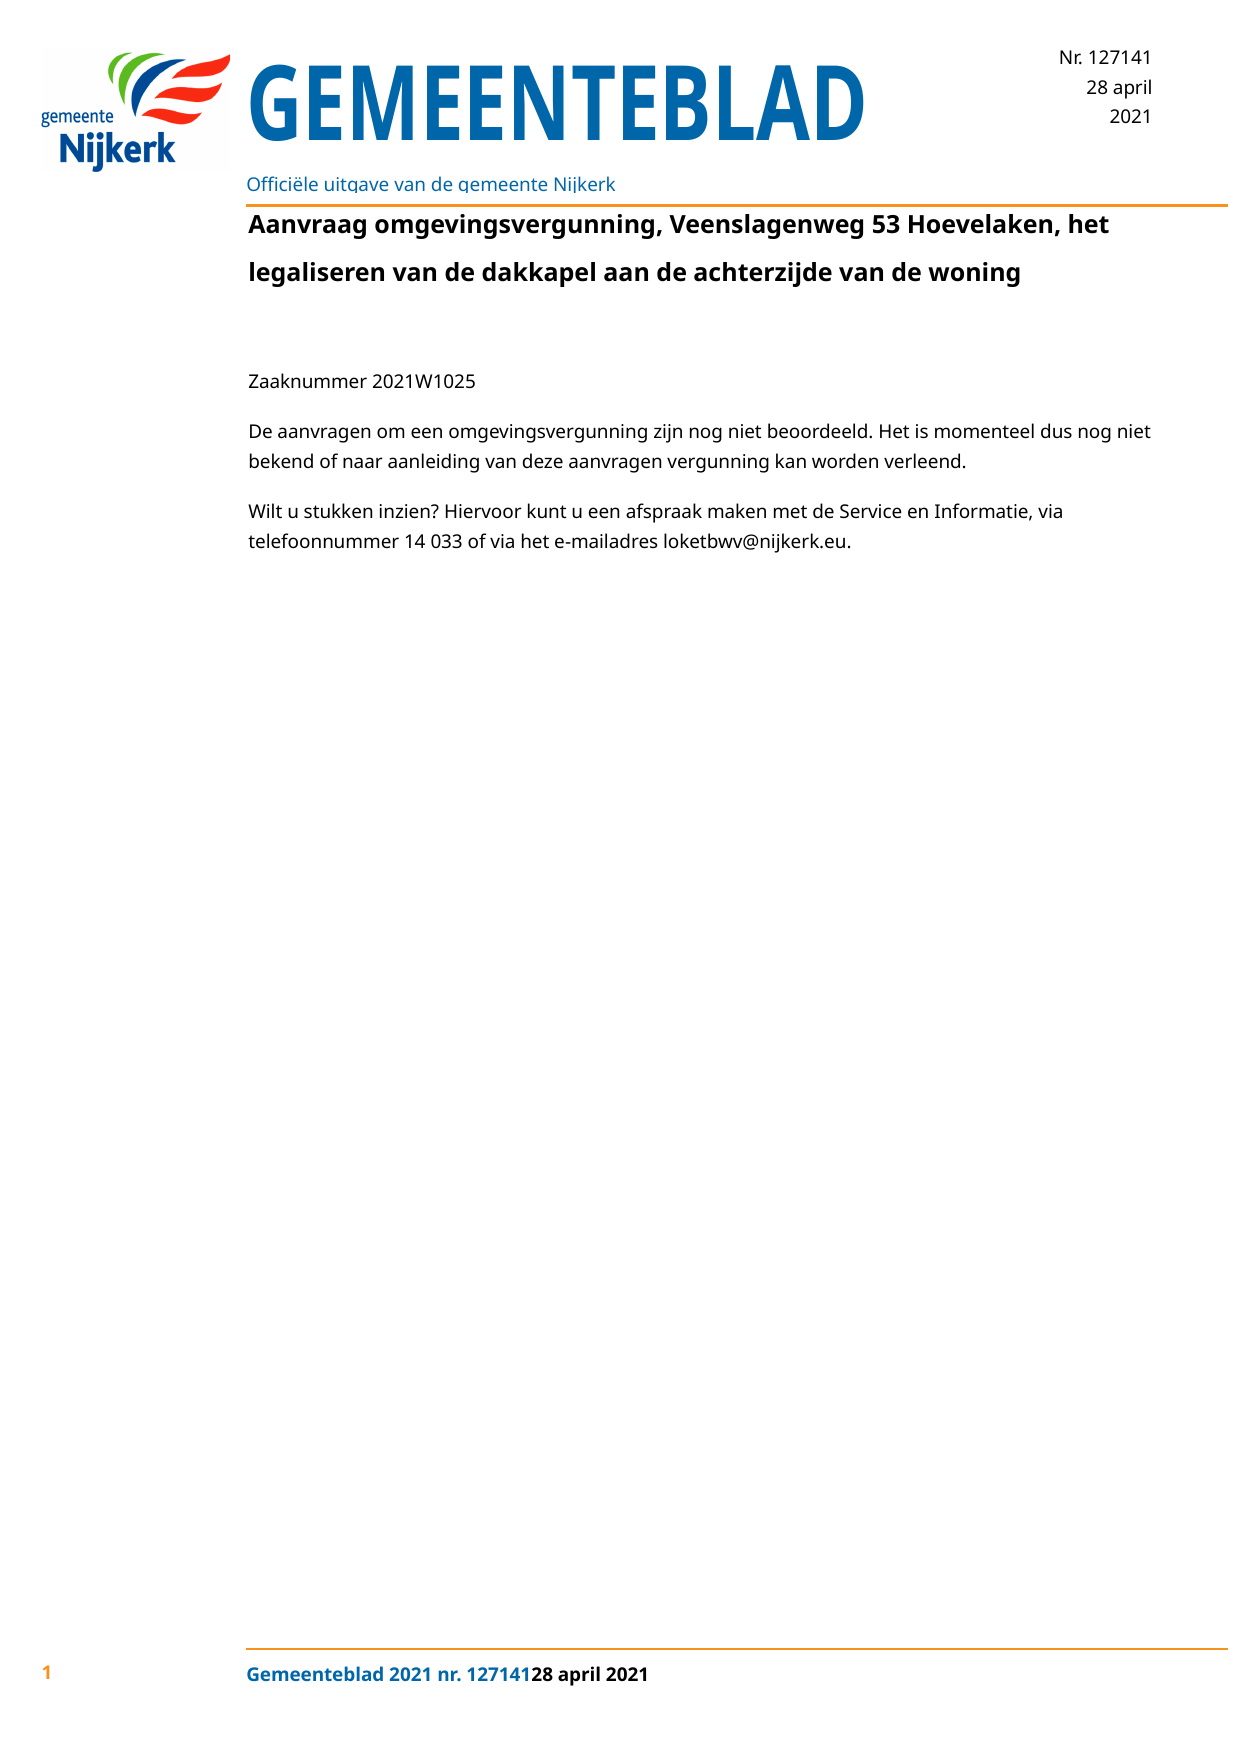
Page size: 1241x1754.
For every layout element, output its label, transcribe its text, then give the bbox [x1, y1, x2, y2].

picture [41, 47, 231, 172]
text Aanvraag omgevingsvergunning, Veenslagenweg 53 Hoevelaken, het legaliseren van de dakkapel aan de achterzijde van de woning [248, 207, 1152, 288]
text Zaaknummer 2021W1025 [248, 368, 1152, 394]
text Wilt u stukken inzien? Hiervoor kunt u een afspraak maken met de Service en Informatie, via telefoonnummer 14 033 of via het e-mailadres loketbwv@nijkerk.eu. [248, 499, 1152, 554]
text De aanvragen om een omgevingsvergunning zijn nog niet beoordeeld. Het is momenteel dus nog niet bekend of naar aanleiding van deze aanvragen vergunning kan worden verleend. [248, 419, 1152, 474]
